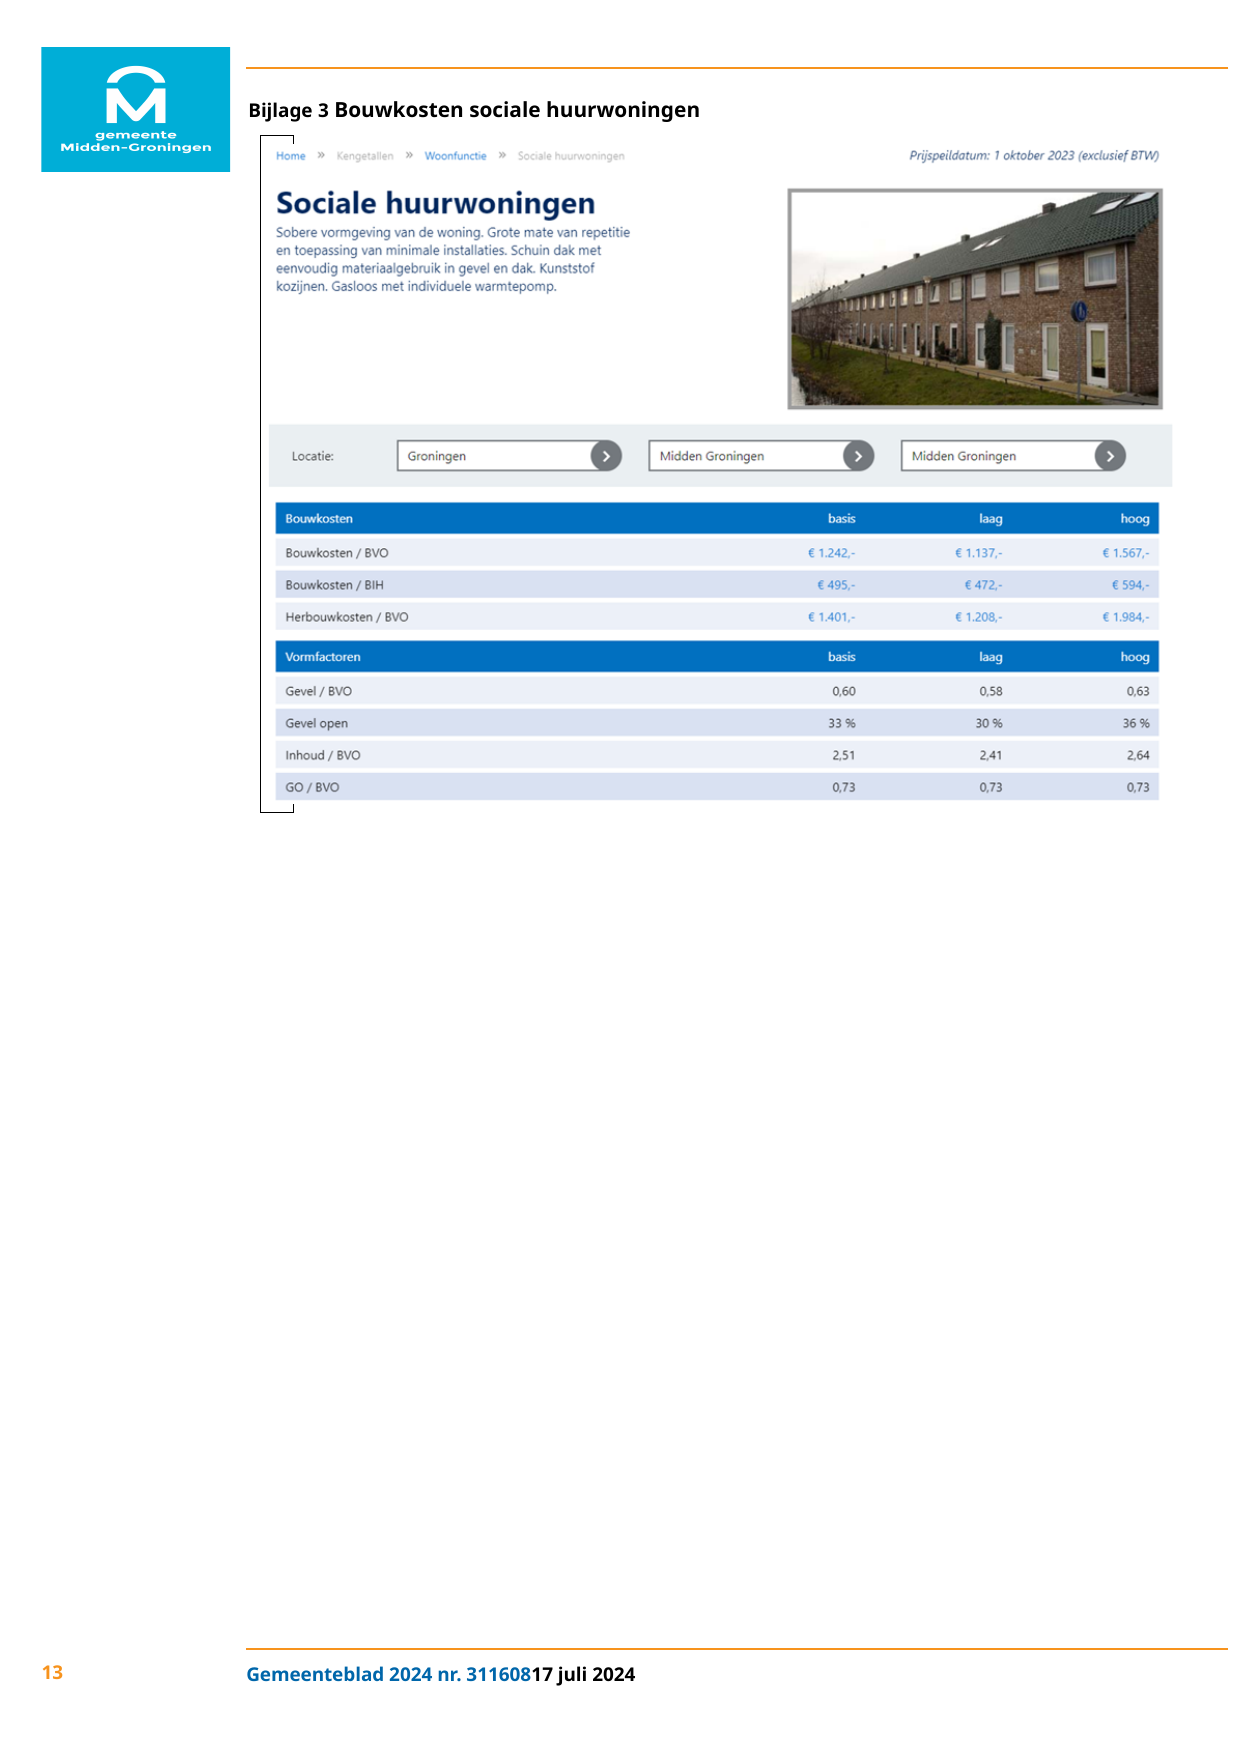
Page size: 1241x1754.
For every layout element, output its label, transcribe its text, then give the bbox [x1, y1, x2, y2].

picture [107, 89, 165, 122]
picture [184, 146, 190, 153]
picture [108, 66, 164, 82]
text Bijlage 3 Bouwkosten sociale huurwoningen [248, 95, 1152, 123]
picture [268, 144, 1173, 804]
